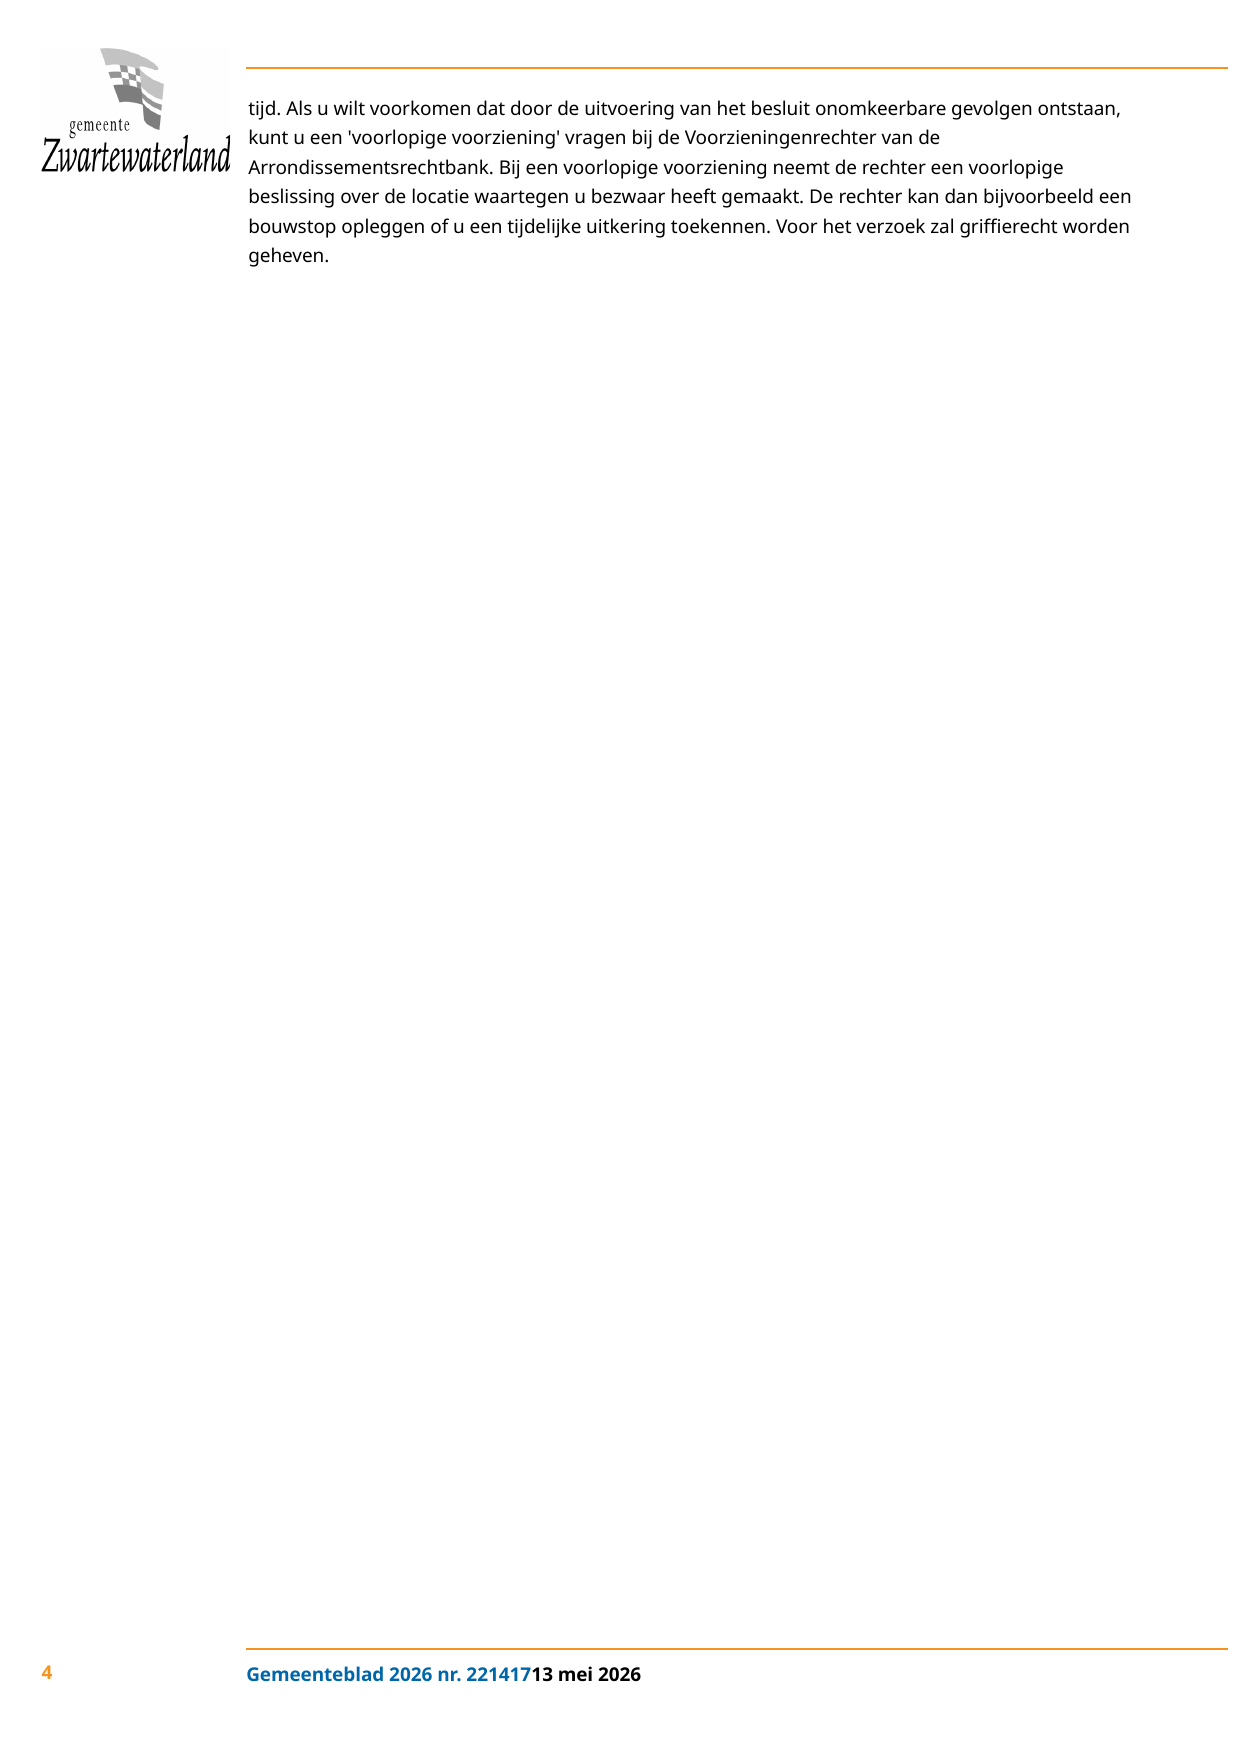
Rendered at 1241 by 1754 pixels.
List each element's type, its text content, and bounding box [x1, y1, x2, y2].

text tijd. Als u wilt voorkomen dat door de uitvoering van het besluit onomkeerbare gevolgen ontstaan, kunt u een 'voorlopige voorziening' vragen bij de Voorzieningenrechter van de Arrondissementsrechtbank. Bij een voorlopige voorziening neemt de rechter een voorlopige beslissing over de locatie waartegen u bezwaar heeft gemaakt. De rechter kan dan bijvoorbeeld een bouwstop opleggen of u een tijdelijke uitkering toekennen. Voor het verzoek zal griffierecht worden geheven. [248, 95, 1152, 268]
picture [41, 47, 231, 172]
